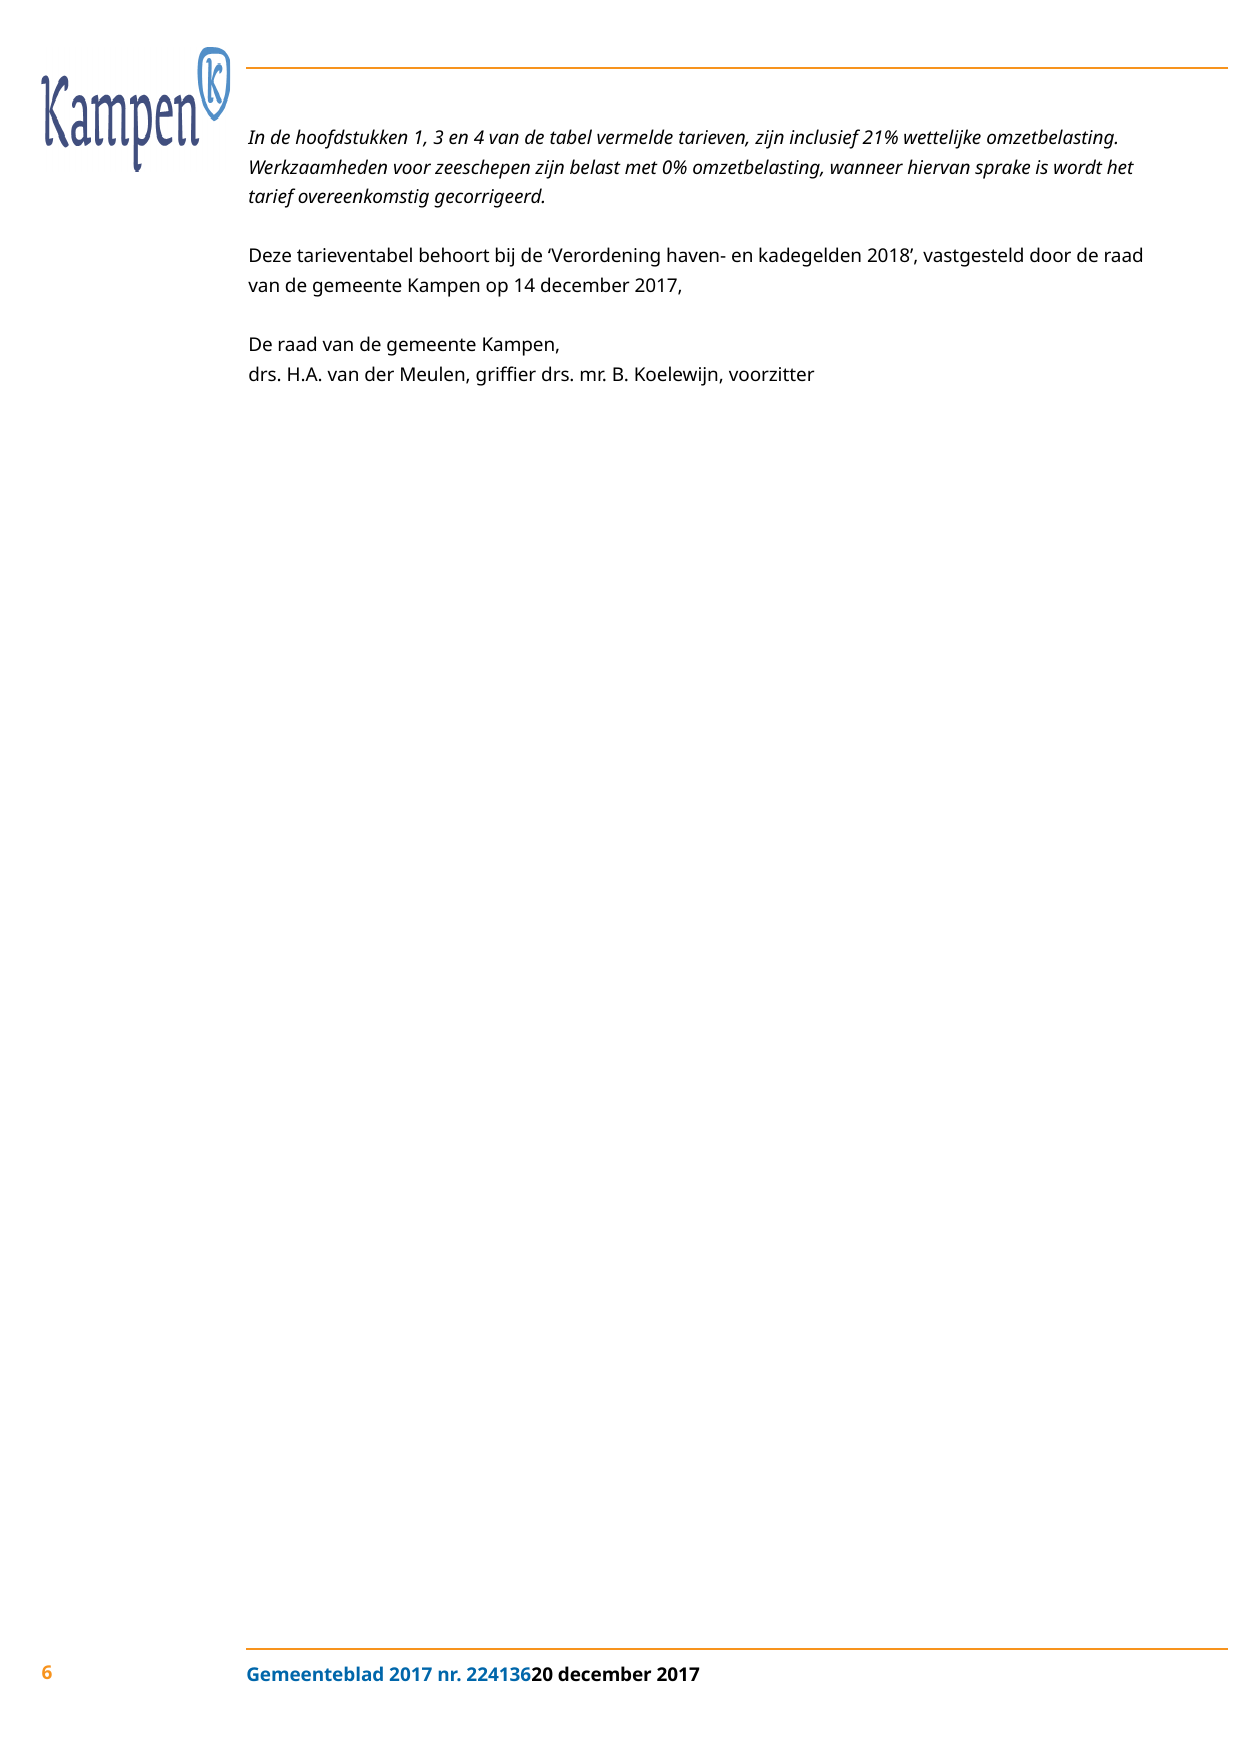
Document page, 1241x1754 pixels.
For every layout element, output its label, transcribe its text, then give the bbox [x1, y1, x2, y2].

picture [41, 47, 231, 172]
text In de hoofdstukken 1, 3 en 4 van de tabel vermelde tarieven, zijn inclusief 21% wettelijke omzetbelasting. Werkzaamheden voor zeeschepen zijn belast met 0% omzetbelasting, wanneer hiervan sprake is wordt het tarief overeenkomstig gecorrigeerd. [248, 124, 1152, 209]
text De raad van de gemeente Kampen, [248, 331, 1152, 357]
text drs. H.A. van der Meulen, griffier drs. mr. B. Koelewijn, voorzitter [248, 361, 1152, 387]
text Deze tarieventabel behoort bij de ‘Verordening haven- en kadegelden 2018’, vastgesteld door de raad van de gemeente Kampen op 14 december 2017, [248, 243, 1152, 298]
